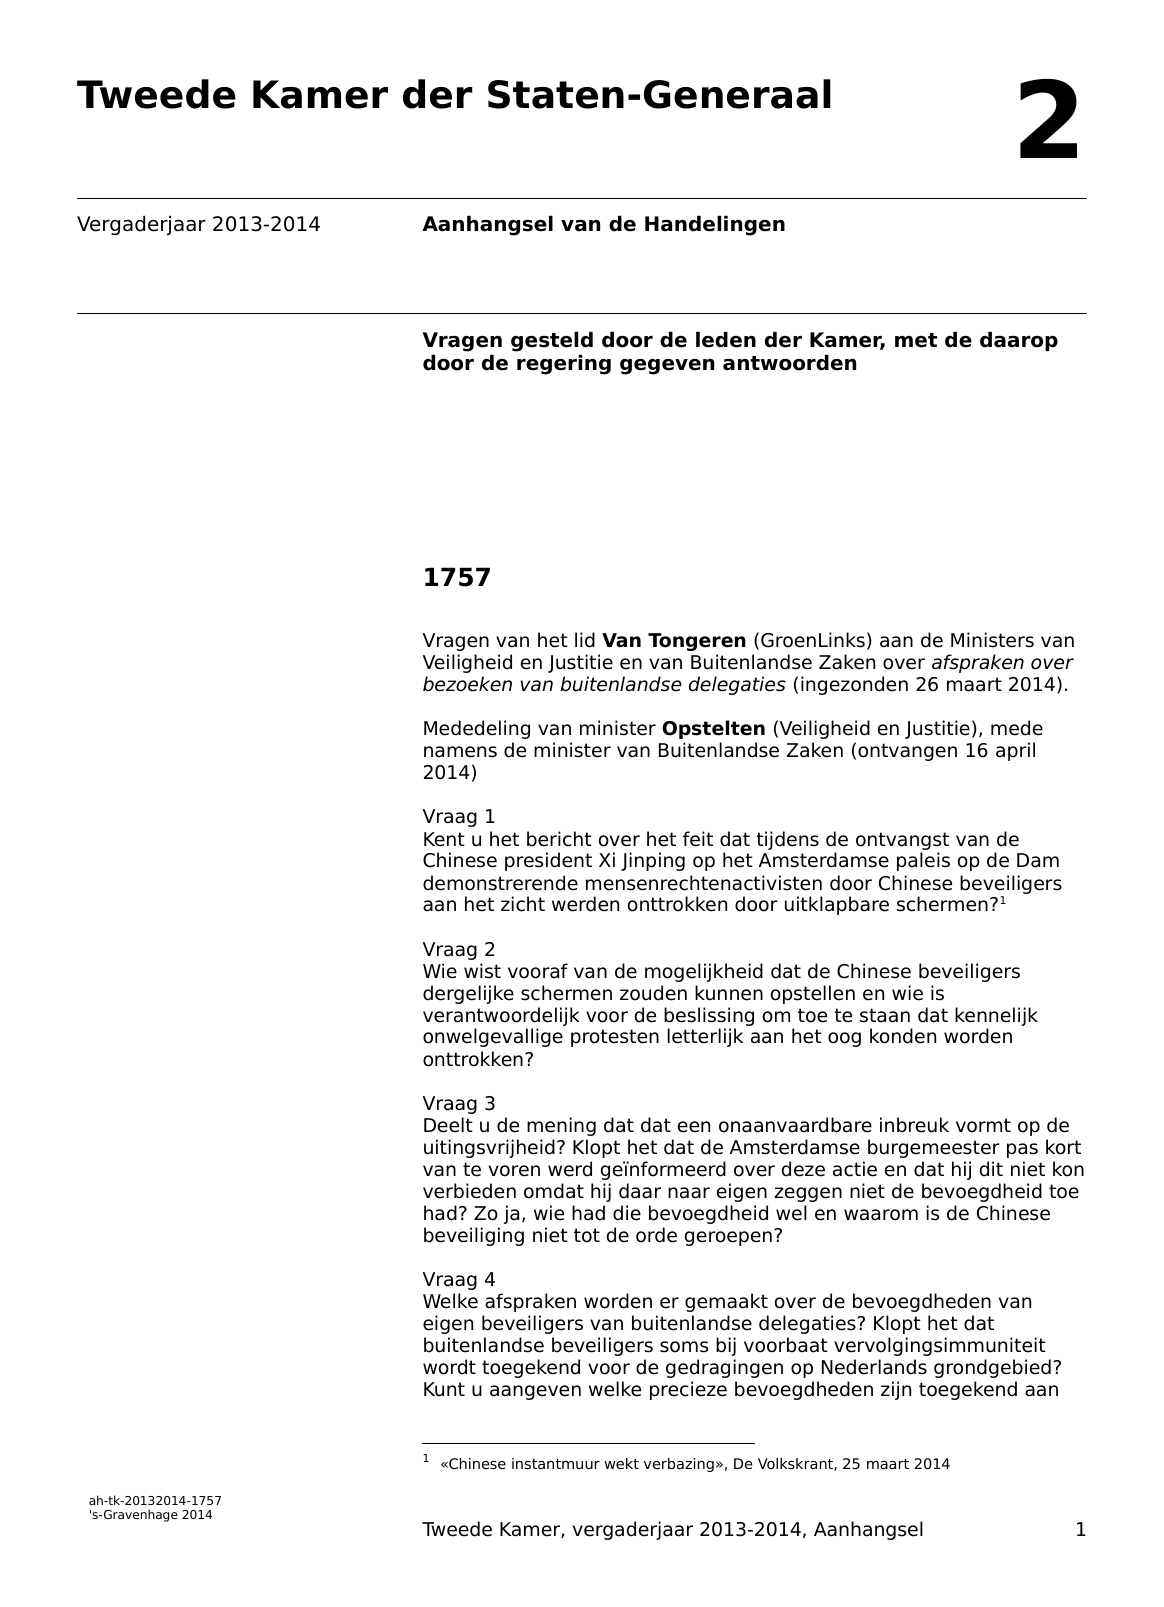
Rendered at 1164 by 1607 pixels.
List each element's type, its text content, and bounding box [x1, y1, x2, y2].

table_header Tweede Kamer der Staten-Generaal [77, 59, 886, 198]
table_header 2 [886, 59, 1087, 198]
table_cell Aanhangsel van de Handelingen [422, 199, 1087, 313]
text Welke afspraken worden er gemaakt over de bevoegdheden van eigen beveiligers van buitenlandse delegaties? Klopt het dat buitenlandse beveiligers soms bij voorbaat vervolgingsimmuniteit wordt toegekend voor de gedragingen op Nederlands grondgebied? Kunt u aangeven welke precieze bevoegdheden zijn toegekend aan [422, 1291, 1087, 1401]
text Kent u het bericht over het feit dat tijdens de ontvangst van de Chinese president Xi Jinping op het Amsterdamse paleis op de Dam demonstrerende mensenrechtenactivisten door Chinese beveiligers aan het zicht werden onttrokken door uitklapbare schermen? [422, 828, 1087, 916]
text «Chinese instantmuur wekt verbazing», De Volkskrant, 25 maart 2014 [422, 1452, 1087, 1474]
text Vraag 2 [422, 938, 1087, 961]
text 's-Gravenhage 2014 [88, 1508, 323, 1522]
text Wie wist vooraf van de mogelijkheid dat de Chinese beveiligers dergelijke schermen zouden kunnen opstellen en wie is verantwoordelijk voor de beslissing om toe te staan dat kennelijk onwelgevallige protesten letterlijk aan het oog konden worden onttrokken? [422, 961, 1087, 1070]
text 1757 [422, 563, 1087, 592]
table_cell Vragen gesteld door de leden der Kamer, met de daarop door de regering gegeven antwoorden [422, 314, 1087, 375]
table_cell Vergaderjaar 2013-2014 [77, 199, 422, 313]
text ah-tk-20132014-1757 [88, 1494, 323, 1508]
text Vragen van het lid Van Tongeren (GroenLinks) aan de Ministers van Veiligheid en Justitie en van Buitenlandse Zaken over afspraken over bezoeken van buitenlandse delegaties (ingezonden 26 maart 2014). [422, 630, 1087, 696]
text Vraag 4 [422, 1269, 1087, 1291]
text Deelt u de mening dat dat een onaanvaardbare inbreuk vormt op de uitingsvrijheid? Klopt het dat de Amsterdamse burgemeester pas kort van te voren werd geïnformeerd over deze actie en dat hij dit niet kon verbieden omdat hij daar naar eigen zeggen niet de bevoegdheid toe had? Zo ja, wie had die bevoegdheid wel en waarom is de Chinese beveiliging niet tot de orde geroepen? [422, 1114, 1087, 1246]
text Vraag 3 [422, 1093, 1087, 1114]
text Vraag 1 [422, 806, 1087, 828]
text Mededeling van minister Opstelten (Veiligheid en Justitie), mede namens de minister van Buitenlandse Zaken (ontvangen 16 april 2014) [422, 718, 1087, 784]
table_cell [77, 314, 422, 375]
